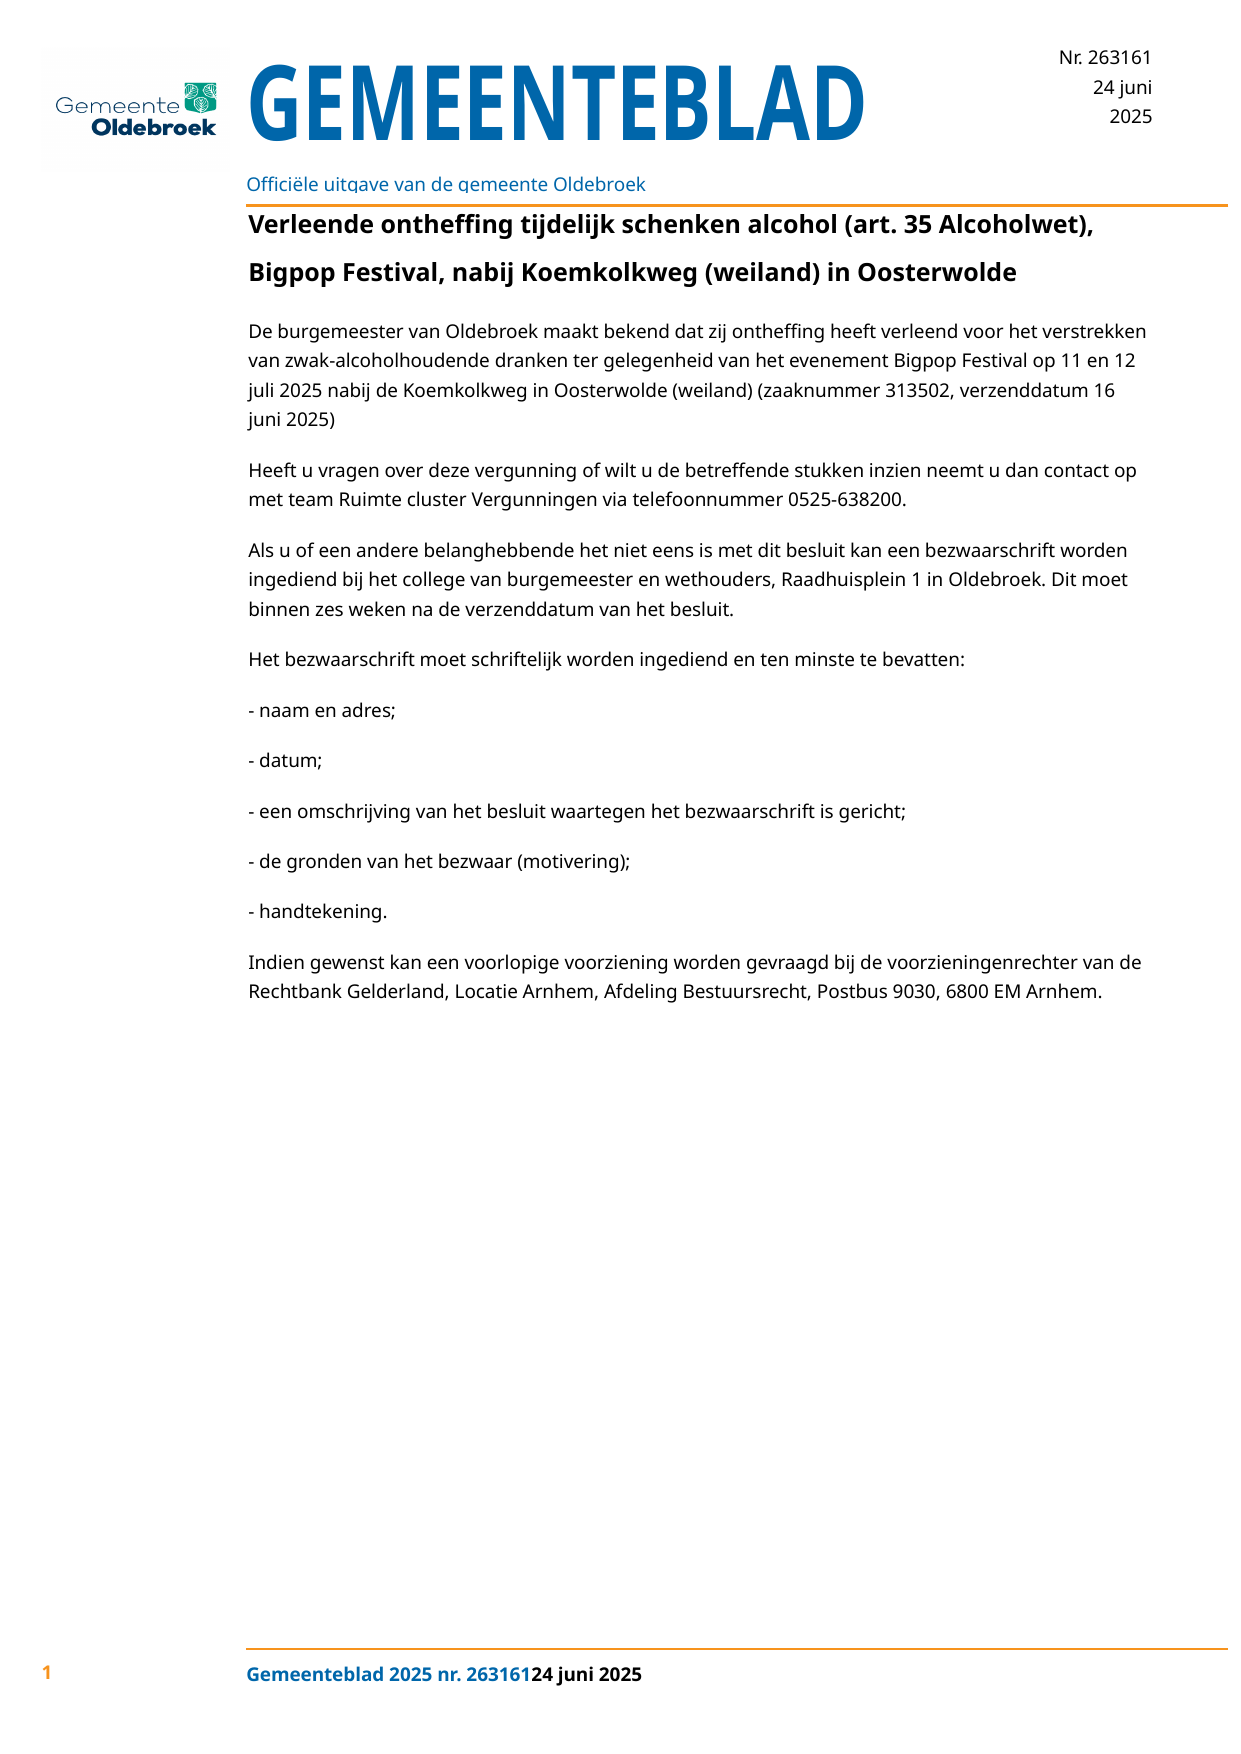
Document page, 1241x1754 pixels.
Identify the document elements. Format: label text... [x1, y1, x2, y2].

text Verleende ontheffing tijdelijk schenken alcohol (art. 35 Alcoholwet), Bigpop Festival, nabij Koemkolkweg (weiland) in Oosterwolde [248, 207, 1152, 288]
text - naam en adres; [248, 697, 1152, 723]
text - een omschrijving van het besluit waartegen het bezwaarschrift is gericht; [248, 798, 1152, 824]
text Indien gewenst kan een voorlopige voorziening worden gevraagd bij de voorzieningenrechter van de Rechtbank Gelderland, Locatie Arnhem, Afdeling Bestuursrecht, Postbus 9030, 6800 EM Arnhem. [248, 949, 1152, 1004]
text Als u of een andere belanghebbende het niet eens is met dit besluit kan een bezwaarschrift worden ingediend bij het college van burgemeester en wethouders, Raadhuisplein 1 in Oldebroek. Dit moet binnen zes weken na de verzenddatum van het besluit. [248, 537, 1152, 622]
text - handtekening. [248, 899, 1152, 924]
text Het bezwaarschrift moet schriftelijk worden ingediend en ten minste te bevatten: [248, 647, 1152, 672]
text De burgemeester van Oldebroek maakt bekend dat zij ontheffing heeft verleend voor het verstrekken van zwak-alcoholhoudende dranken ter gelegenheid van het evenement Bigpop Festival op 11 en 12 juli 2025 nabij de Koemkolkweg in Oosterwolde (weiland) (zaaknummer 313502, verzenddatum 16 juni 2025) [248, 318, 1152, 432]
picture [41, 47, 231, 172]
text - de gronden van het bezwaar (motivering); [248, 848, 1152, 874]
text Heeft u vragen over deze vergunning of wilt u de betreffende stukken inzien neemt u dan contact op met team Ruimte cluster Vergunningen via telefoonnummer 0525-638200. [248, 457, 1152, 512]
text - datum; [248, 747, 1152, 773]
